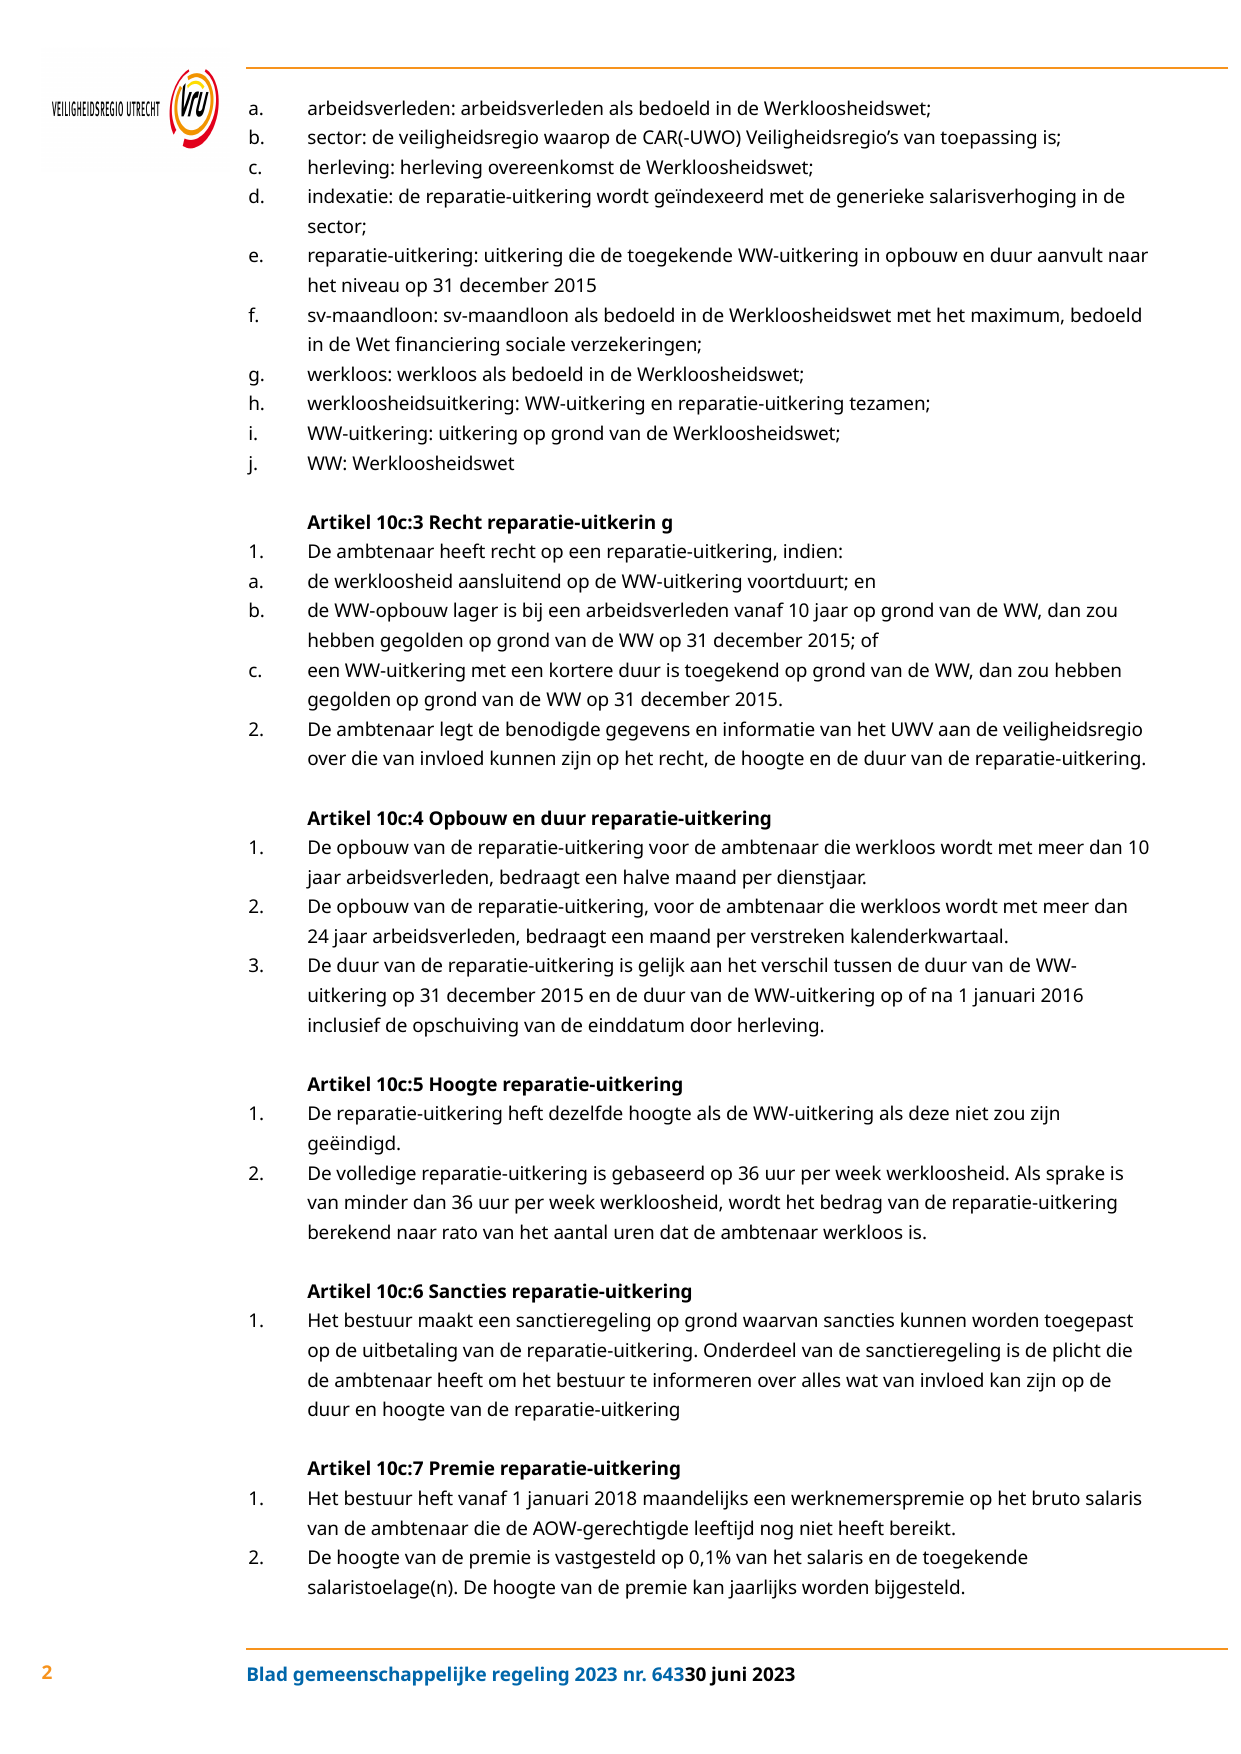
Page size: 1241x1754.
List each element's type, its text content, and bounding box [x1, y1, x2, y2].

list Het bestuur heft vanaf 1 januari 2018 maandelijks een werknemerspremie op het bruto salaris van de ambtenaar die de AOW-gerechtigde leeftijd nog niet heeft bereikt. [248, 1485, 1152, 1541]
list werkloos: werkloos als bedoeld in de Werkloosheidswet; [248, 361, 1152, 387]
list WW-uitkering: uitkering op grond van de Werkloosheidswet; [248, 420, 1152, 446]
list De hoogte van de premie is vastgesteld op 0,1% van het salaris en de toegekende salaristoelage(n). De hoogte van de premie kan jaarlijks worden bijgesteld. [248, 1544, 1152, 1600]
list De duur van de reparatie-uitkering is gelijk aan het verschil tussen de duur van de WW-uitkering op 31 december 2015 en de duur van de WW-uitkering op of na 1 januari 2016 inclusief de opschuiving van de einddatum door herleving. [248, 953, 1152, 1038]
list herleving: herleving overeenkomst de Werkloosheidswet; [248, 154, 1152, 180]
list WW: Werkloosheidswet [248, 450, 1152, 476]
list sv-maandloon: sv-maandloon als bedoeld in de Werkloosheidswet met het maximum, bedoeld in de Wet financiering sociale verzekeringen; [248, 302, 1152, 357]
list De opbouw van de reparatie-uitkering voor de ambtenaar die werkloos wordt met meer dan 10 jaar arbeidsverleden, bedraagt een halve maand per dienstjaar. [248, 834, 1152, 890]
list Artikel 10c:6 Sancties reparatie-uitkering [248, 1278, 1152, 1304]
list Artikel 10c:5 Hoogte reparatie-uitkering [248, 1071, 1152, 1097]
list De ambtenaar legt de benodigde gegevens en informatie van het UWV aan de veiligheidsregio over die van invloed kunnen zijn op het recht, de hoogte en de duur van de reparatie-uitkering. [248, 716, 1152, 771]
list een WW-uitkering met een kortere duur is toegekend op grond van de WW, dan zou hebben gegolden op grond van de WW op 31 december 2015. [248, 657, 1152, 712]
list arbeidsverleden: arbeidsverleden als bedoeld in de Werkloosheidswet; [248, 95, 1152, 121]
list De opbouw van de reparatie-uitkering, voor de ambtenaar die werkloos wordt met meer dan 24 jaar arbeidsverleden, bedraagt een maand per verstreken kalenderkwartaal. [248, 893, 1152, 949]
list sector: de veiligheidsregio waarop de CAR(-UWO) Veiligheidsregio’s van toepassing is; [248, 124, 1152, 150]
list De volledige reparatie-uitkering is gebaseerd op 36 uur per week werkloosheid. Als sprake is van minder dan 36 uur per week werkloosheid, wordt het bedrag van de reparatie-uitkering berekend naar rato van het aantal uren dat de ambtenaar werkloos is. [248, 1160, 1152, 1245]
list De reparatie-uitkering heft dezelfde hoogte als de WW-uitkering als deze niet zou zijn geëindigd. [248, 1101, 1152, 1156]
list Het bestuur maakt een sanctieregeling op grond waarvan sancties kunnen worden toegepast op de uitbetaling van de reparatie-uitkering. Onderdeel van de sanctieregeling is de plicht die de ambtenaar heeft om het bestuur te informeren over alles wat van invloed kan zijn op de duur en hoogte van de reparatie-uitkering [248, 1308, 1152, 1422]
list Artikel 10c:7 Premie reparatie-uitkering [248, 1456, 1152, 1481]
list Artikel 10c:4 Opbouw en duur reparatie-uitkering [248, 805, 1152, 831]
list Artikel 10c:3 Recht reparatie-uitkerin g [248, 509, 1152, 535]
list de werkloosheid aansluitend op de WW-uitkering voortduurt; en [248, 568, 1152, 594]
list de WW-opbouw lager is bij een arbeidsverleden vanaf 10 jaar op grond van de WW, dan zou [248, 598, 1152, 623]
list reparatie-uitkering: uitkering die de toegekende WW-uitkering in opbouw en duur aanvult naar het niveau op 31 december 2015 [248, 243, 1152, 298]
list werkloosheidsuitkering: WW-uitkering en reparatie-uitkering tezamen; [248, 391, 1152, 416]
list indexatie: de reparatie-uitkering wordt geïndexeerd met de generieke salarisverhoging in de sector; [248, 183, 1152, 239]
list hebben gegolden op grond van de WW op 31 december 2015; of [248, 627, 1152, 653]
list De ambtenaar heeft recht op een reparatie-uitkering, indien: [248, 538, 1152, 564]
picture [41, 47, 231, 172]
